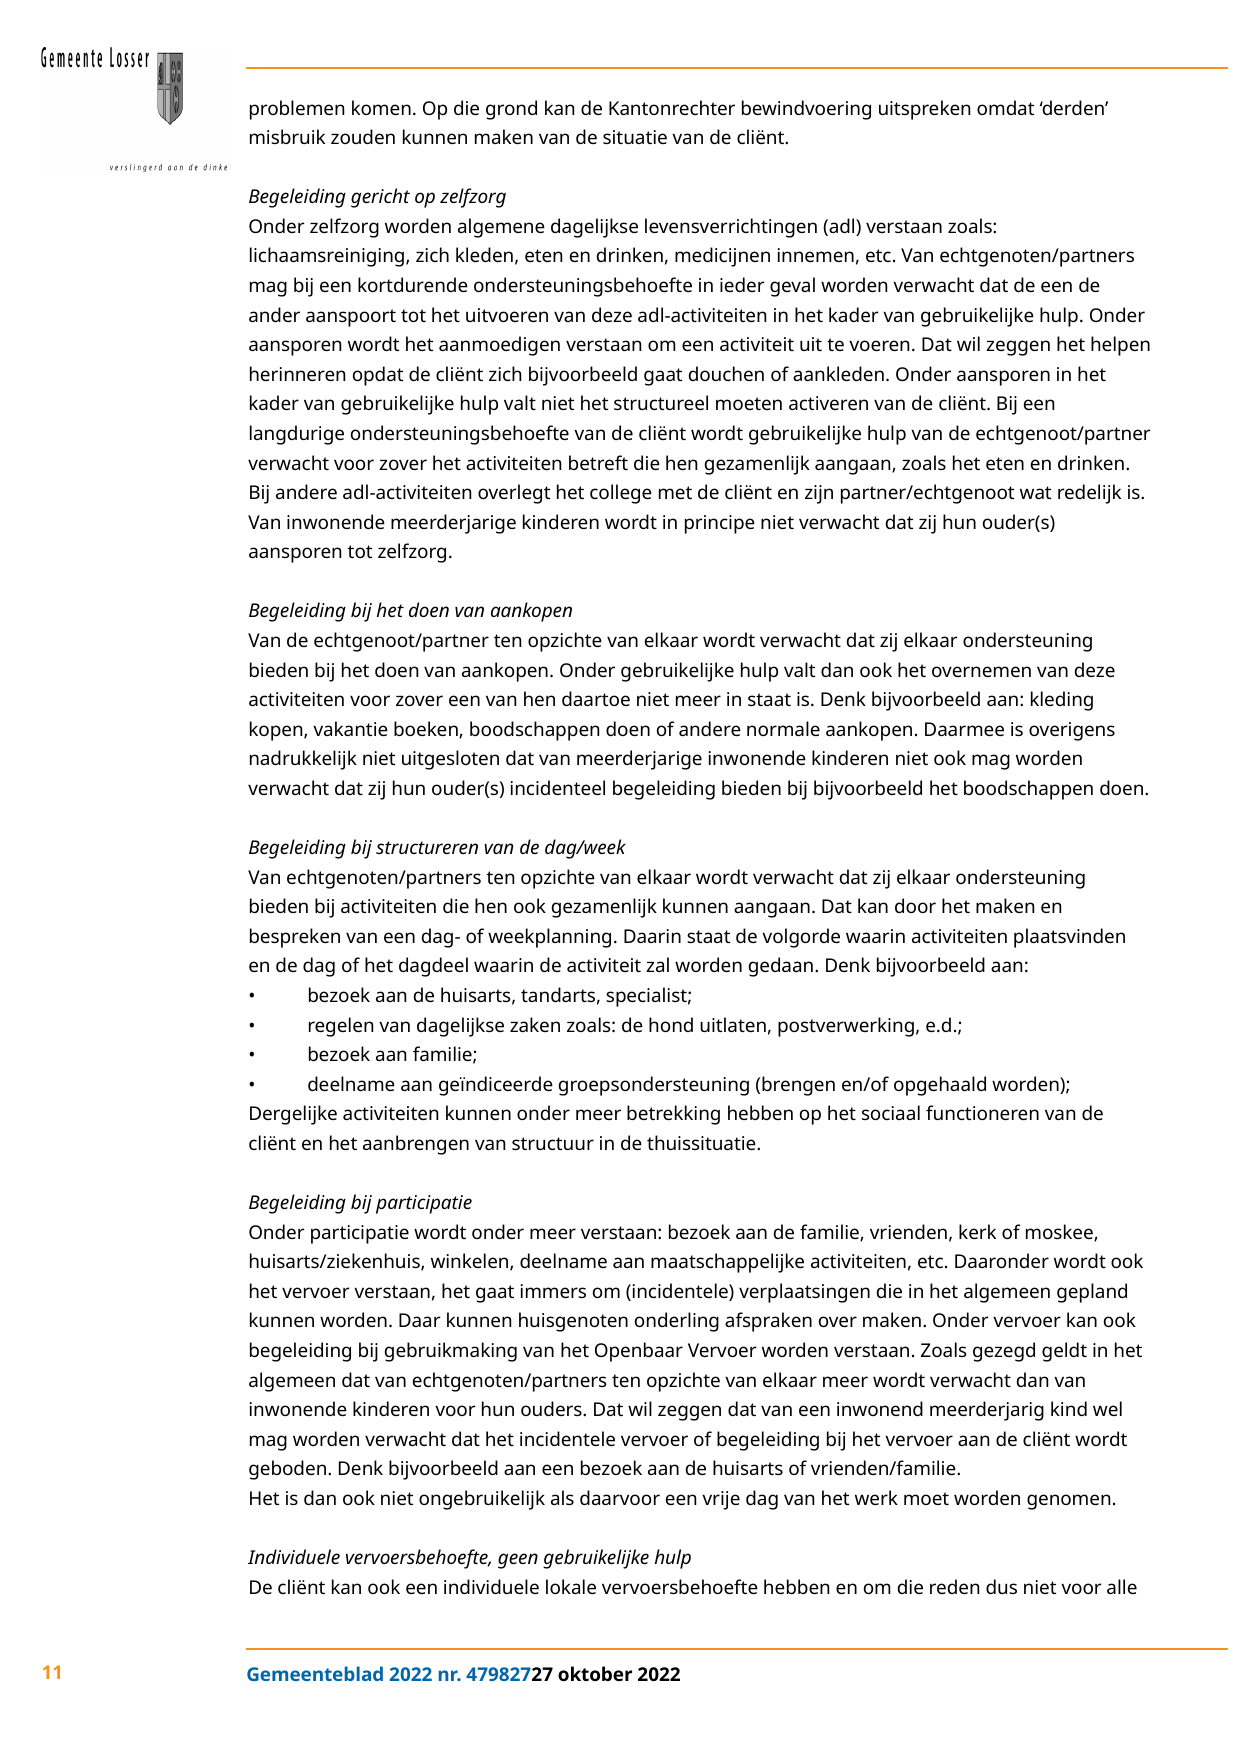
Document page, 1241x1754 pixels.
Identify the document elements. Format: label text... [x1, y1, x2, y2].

text Van inwonende meerderjarige kinderen wordt in principe niet verwacht dat zij hun ouder(s) aansporen tot zelfzorg. [248, 509, 1152, 564]
text Individuele vervoersbehoefte, geen gebruikelijke hulp [248, 1544, 1152, 1570]
picture [41, 47, 231, 172]
text Begeleiding bij het doen van aankopen [248, 598, 1152, 623]
text De cliënt kan ook een individuele lokale vervoersbehoefte hebben en om die reden dus niet voor alle [248, 1574, 1152, 1600]
text Begeleiding bij participatie [248, 1189, 1152, 1215]
list bezoek aan familie; [248, 1041, 1152, 1067]
text Het is dan ook niet ongebruikelijk als daarvoor een vrije dag van het werk moet worden genomen. [248, 1485, 1152, 1511]
text Dergelijke activiteiten kunnen onder meer betrekking hebben op het sociaal functioneren van de cliënt en het aanbrengen van structuur in de thuissituatie. [248, 1101, 1152, 1156]
text Van echtgenoten/partners ten opzichte van elkaar wordt verwacht dat zij elkaar ondersteuning bieden bij activiteiten die hen ook gezamenlijk kunnen aangaan. Dat kan door het maken en bespreken van een dag- of weekplanning. Daarin staat de volgorde waarin activiteiten plaatsvinden en de dag of het dagdeel waarin de activiteit zal worden gedaan. Denk bijvoorbeeld aan: [248, 864, 1152, 978]
text Onder participatie wordt onder meer verstaan: bezoek aan de familie, vrienden, kerk of moskee, huisarts/ziekenhuis, winkelen, deelname aan maatschappelijke activiteiten, etc. Daaronder wordt ook het vervoer verstaan, het gaat immers om (incidentele) verplaatsingen die in het algemeen gepland kunnen worden. Daar kunnen huisgenoten onderling afspraken over maken. Onder vervoer kan ook begeleiding bij gebruikmaking van het Openbaar Vervoer worden verstaan. Zoals gezegd geldt in het algemeen dat van echtgenoten/partners ten opzichte van elkaar meer wordt verwacht dan van inwonende kinderen voor hun ouders. Dat wil zeggen dat van een inwonend meerderjarig kind wel mag worden verwacht dat het incidentele vervoer of begeleiding bij het vervoer aan de cliënt wordt geboden. Denk bijvoorbeeld aan een bezoek aan de huisarts of vrienden/familie. [248, 1219, 1152, 1481]
text Begeleiding bij structureren van de dag/week [248, 834, 1152, 860]
text Onder zelfzorg worden algemene dagelijkse levensverrichtingen (adl) verstaan zoals: lichaamsreiniging, zich kleden, eten en drinken, medicijnen innemen, etc. Van echtgenoten/partners mag bij een kortdurende ondersteuningsbehoefte in ieder geval worden verwacht dat de een de ander aanspoort tot het uitvoeren van deze adl-activiteiten in het kader van gebruikelijke hulp. Onder aansporen wordt het aanmoedigen verstaan om een activiteit uit te voeren. Dat wil zeggen het helpen herinneren opdat de cliënt zich bijvoorbeeld gaat douchen of aankleden. Onder aansporen in het kader van gebruikelijke hulp valt niet het structureel moeten activeren van de cliënt. Bij een langdurige ondersteuningsbehoefte van de cliënt wordt gebruikelijke hulp van de echtgenoot/partner verwacht voor zover het activiteiten betreft die hen gezamenlijk aangaan, zoals het eten en drinken. Bij andere adl-activiteiten overlegt het college met de cliënt en zijn partner/echtgenoot wat redelijk is. [248, 213, 1152, 505]
text Van de echtgenoot/partner ten opzichte van elkaar wordt verwacht dat zij elkaar ondersteuning bieden bij het doen van aankopen. Onder gebruikelijke hulp valt dan ook het overnemen van deze activiteiten voor zover een van hen daartoe niet meer in staat is. Denk bijvoorbeeld aan: kleding kopen, vakantie boeken, boodschappen doen of andere normale aankopen. Daarmee is overigens nadrukkelijk niet uitgesloten dat van meerderjarige inwonende kinderen niet ook mag worden verwacht dat zij hun ouder(s) incidenteel begeleiding bieden bij bijvoorbeeld het boodschappen doen. [248, 627, 1152, 801]
list regelen van dagelijkse zaken zoals: de hond uitlaten, postverwerking, e.d.; [248, 1012, 1152, 1038]
list bezoek aan de huisarts, tandarts, specialist; [248, 982, 1152, 1008]
list deelname aan geïndiceerde groepsondersteuning (brengen en/of opgehaald worden); [248, 1071, 1152, 1097]
text problemen komen. Op die grond kan de Kantonrechter bewindvoering uitspreken omdat ‘derden’ misbruik zouden kunnen maken van de situatie van de cliënt. [248, 95, 1152, 150]
text Begeleiding gericht op zelfzorg [248, 183, 1152, 209]
